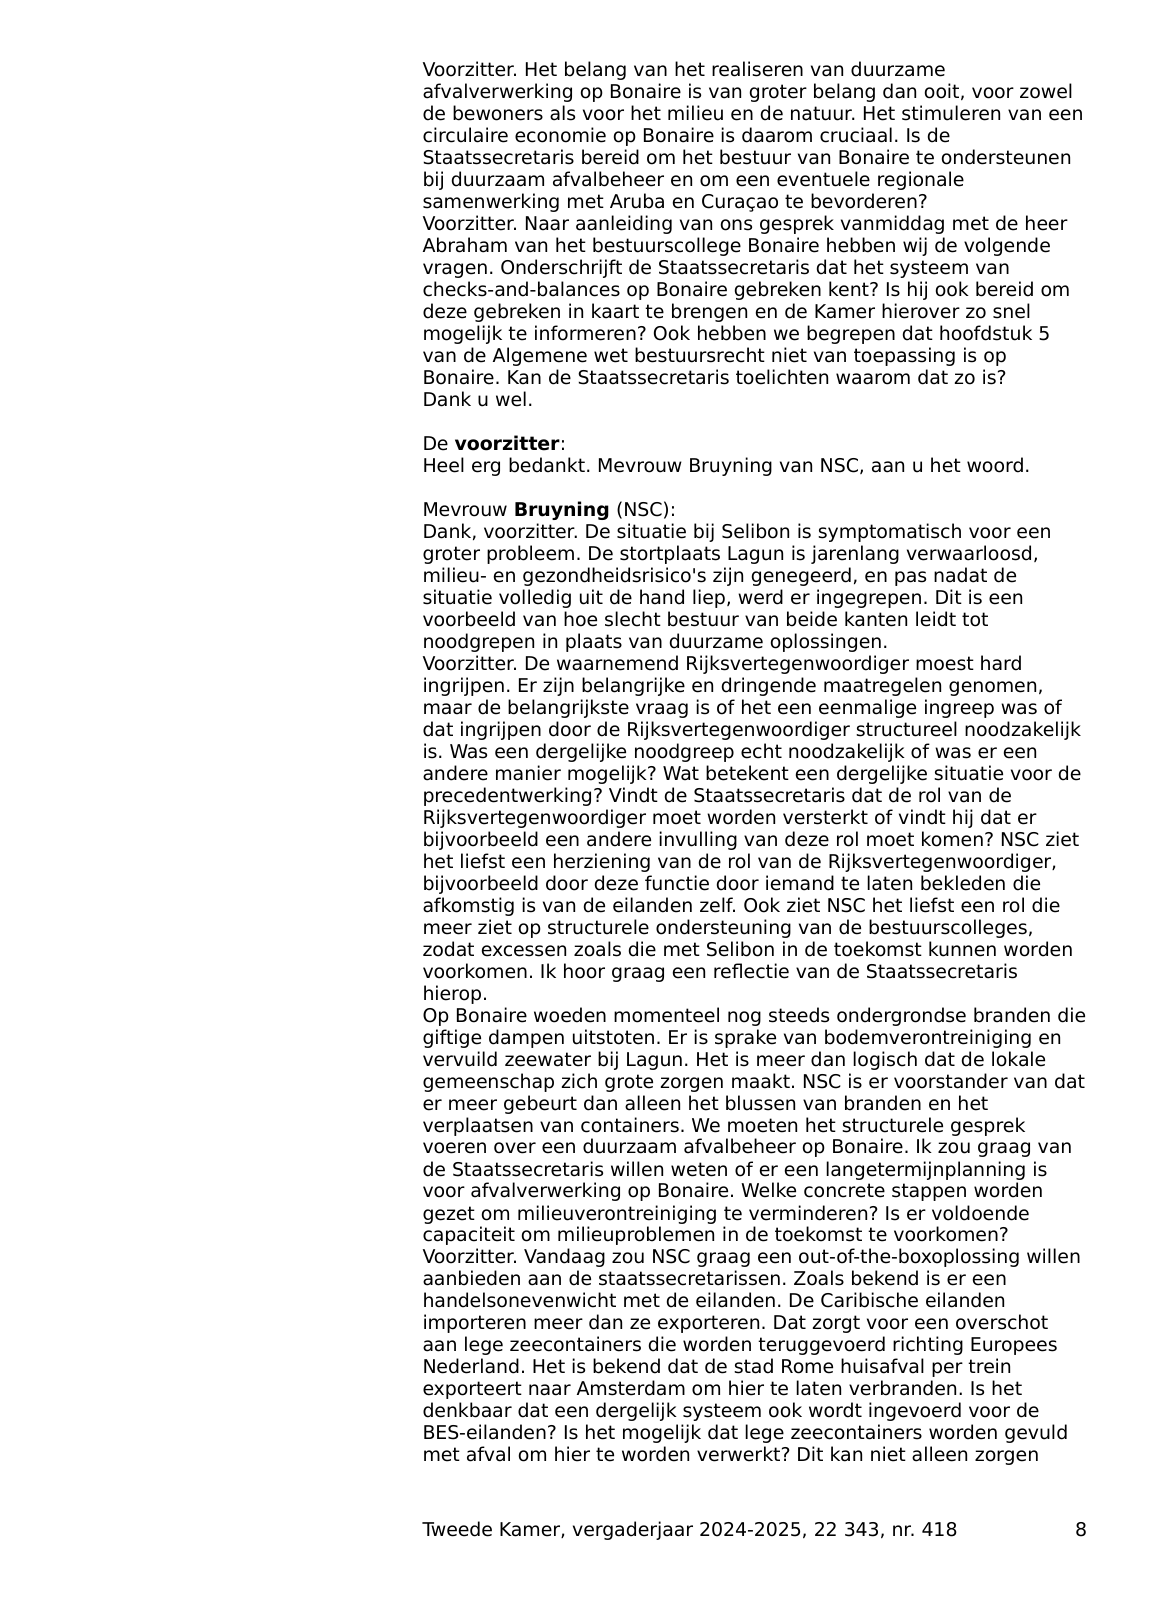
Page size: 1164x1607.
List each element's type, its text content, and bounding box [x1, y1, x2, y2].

text Voorzitter. Het belang van het realiseren van duurzame afvalverwerking op Bonaire is van groter belang dan ooit, voor zowel de bewoners als voor het milieu en de natuur. Het stimuleren van een circulaire economie op Bonaire is daarom cruciaal. Is de Staatssecretaris bereid om het bestuur van Bonaire te ondersteunen bij duurzaam afvalbeheer en om een eventuele regionale samenwerking met Aruba en Curaçao te bevorderen? [422, 59, 1087, 213]
text De voorzitter: [422, 433, 1087, 455]
text Dank, voorzitter. De situatie bij Selibon is symptomatisch voor een groter probleem. De stortplaats Lagun is jarenlang verwaarloosd, milieu- en gezondheidsrisico's zijn genegeerd, en pas nadat de situatie volledig uit de hand liep, werd er ingegrepen. Dit is een voorbeeld van hoe slecht bestuur van beide kanten leidt tot noodgrepen in plaats van duurzame oplossingen. [422, 521, 1087, 653]
text Voorzitter. Naar aanleiding van ons gesprek vanmiddag met de heer Abraham van het bestuurscollege Bonaire hebben wij de volgende vragen. Onderschrijft de Staatssecretaris dat het systeem van checks-and-balances op Bonaire gebreken kent? Is hij ook bereid om deze gebreken in kaart te brengen en de Kamer hierover zo snel mogelijk te informeren? Ook hebben we begrepen dat hoofdstuk 5 van de Algemene wet bestuursrecht niet van toepassing is op Bonaire. Kan de Staatssecretaris toelichten waarom dat zo is? [422, 213, 1087, 389]
text Voorzitter. Vandaag zou NSC graag een out-of-the-boxoplossing willen aanbieden aan de staatssecretarissen. Zoals bekend is er een handelsonevenwicht met de eilanden. De Caribische eilanden importeren meer dan ze exporteren. Dat zorgt voor een overschot aan lege zeecontainers die worden teruggevoerd richting Europees Nederland. Het is bekend dat de stad Rome huisafval per trein exporteert naar Amsterdam om hier te laten verbranden. Is het denkbaar dat een dergelijk systeem ook wordt ingevoerd voor de BES-eilanden? Is het mogelijk dat lege zeecontainers worden gevuld met afval om hier te worden verwerkt? Dit kan niet alleen zorgen [422, 1246, 1087, 1466]
text Op Bonaire woeden momenteel nog steeds ondergrondse branden die giftige dampen uitstoten. Er is sprake van bodemverontreiniging en vervuild zeewater bij Lagun. Het is meer dan logisch dat de lokale gemeenschap zich grote zorgen maakt. NSC is er voorstander van dat er meer gebeurt dan alleen het blussen van branden en het verplaatsen van containers. We moeten het structurele gesprek voeren over een duurzaam afvalbeheer op Bonaire. Ik zou graag van de Staatssecretaris willen weten of er een langetermijnplanning is voor afvalverwerking op Bonaire. Welke concrete stappen worden gezet om milieuverontreiniging te verminderen? Is er voldoende capaciteit om milieuproblemen in de toekomst te voorkomen? [422, 1004, 1087, 1246]
text Dank u wel. [422, 389, 1087, 411]
text Mevrouw Bruyning (NSC): [422, 499, 1087, 521]
text Heel erg bedankt. Mevrouw Bruyning van NSC, aan u het woord. [422, 455, 1087, 477]
text Voorzitter. De waarnemend Rijksvertegenwoordiger moest hard ingrijpen. Er zijn belangrijke en dringende maatregelen genomen, maar de belangrijkste vraag is of het een eenmalige ingreep was of dat ingrijpen door de Rijksvertegenwoordiger structureel noodzakelijk is. Was een dergelijke noodgreep echt noodzakelijk of was er een andere manier mogelijk? Wat betekent een dergelijke situatie voor de precedentwerking? Vindt de Staatssecretaris dat de rol van de Rijksvertegenwoordiger moet worden versterkt of vindt hij dat er bijvoorbeeld een andere invulling van deze rol moet komen? NSC ziet het liefst een herziening van de rol van de Rijksvertegenwoordiger, bijvoorbeeld door deze functie door iemand te laten bekleden die afkomstig is van de eilanden zelf. Ook ziet NSC het liefst een rol die meer ziet op structurele ondersteuning van de bestuurscolleges, zodat excessen zoals die met Selibon in de toekomst kunnen worden voorkomen. Ik hoor graag een reflectie van de Staatssecretaris hierop. [422, 653, 1087, 1004]
